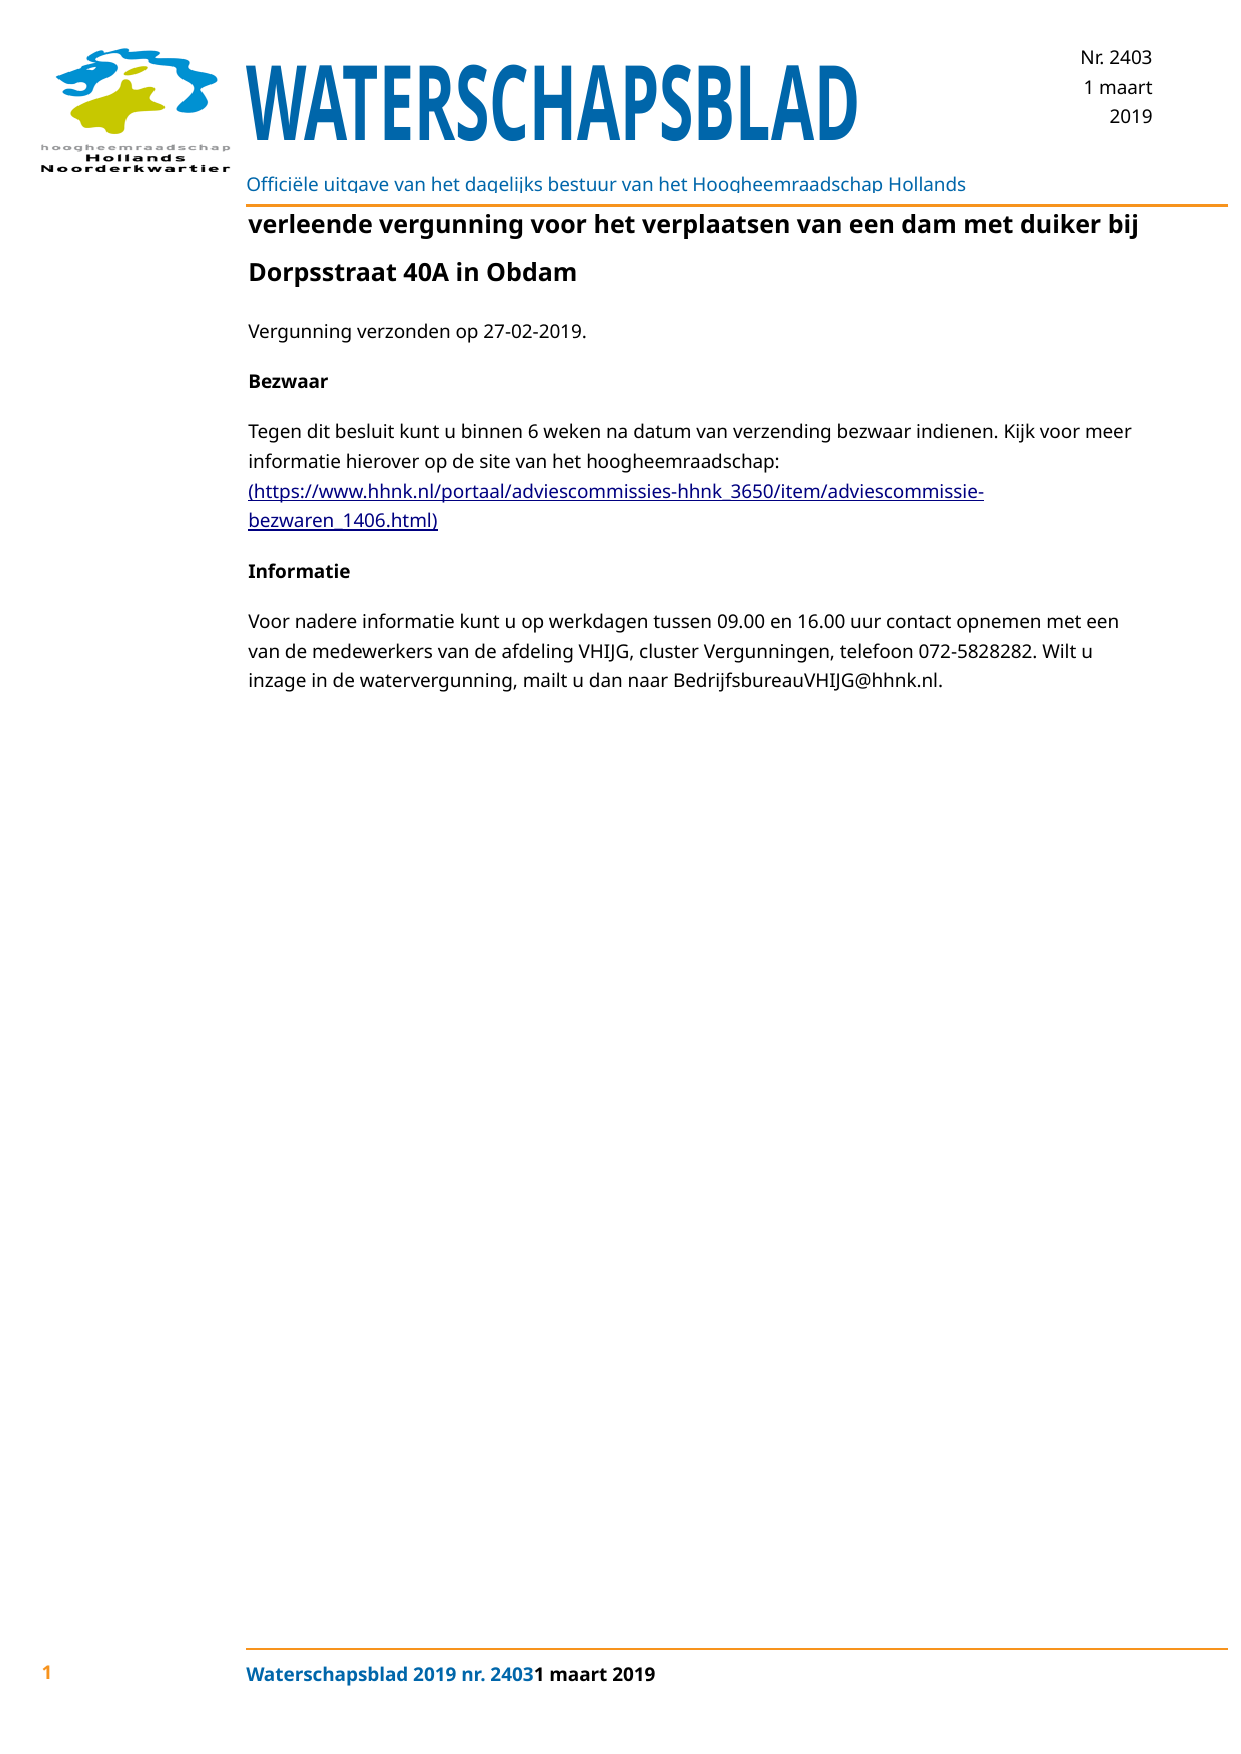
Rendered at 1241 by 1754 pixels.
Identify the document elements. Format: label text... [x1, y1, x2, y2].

text Informatie [248, 558, 1152, 584]
text Voor nadere informatie kunt u op werkdagen tussen 09.00 en 16.00 uur contact opnemen met een van de medewerkers van de afdeling VHIJG, cluster Vergunningen, telefoon 072-5828282. Wilt u inzage in de watervergunning, mailt u dan naar BedrijfsbureauVHIJG@hhnk.nl. [248, 608, 1152, 693]
text Tegen dit besluit kunt u binnen 6 weken na datum van verzending bezwaar indienen. Kijk voor meer informatie hierover op de site van het hoogheemraadschap: (https://www.hhnk.nl/portaal/adviescommissies-hhnk_3650/item/adviescommissie-bezwaren_1406.html) [248, 419, 1152, 533]
text verleende vergunning voor het verplaatsen van een dam met duiker bij Dorpsstraat 40A in Obdam [248, 207, 1152, 288]
text Bezwaar [248, 368, 1152, 394]
picture [41, 47, 231, 172]
text Vergunning verzonden op 27-02-2019. [248, 318, 1152, 344]
